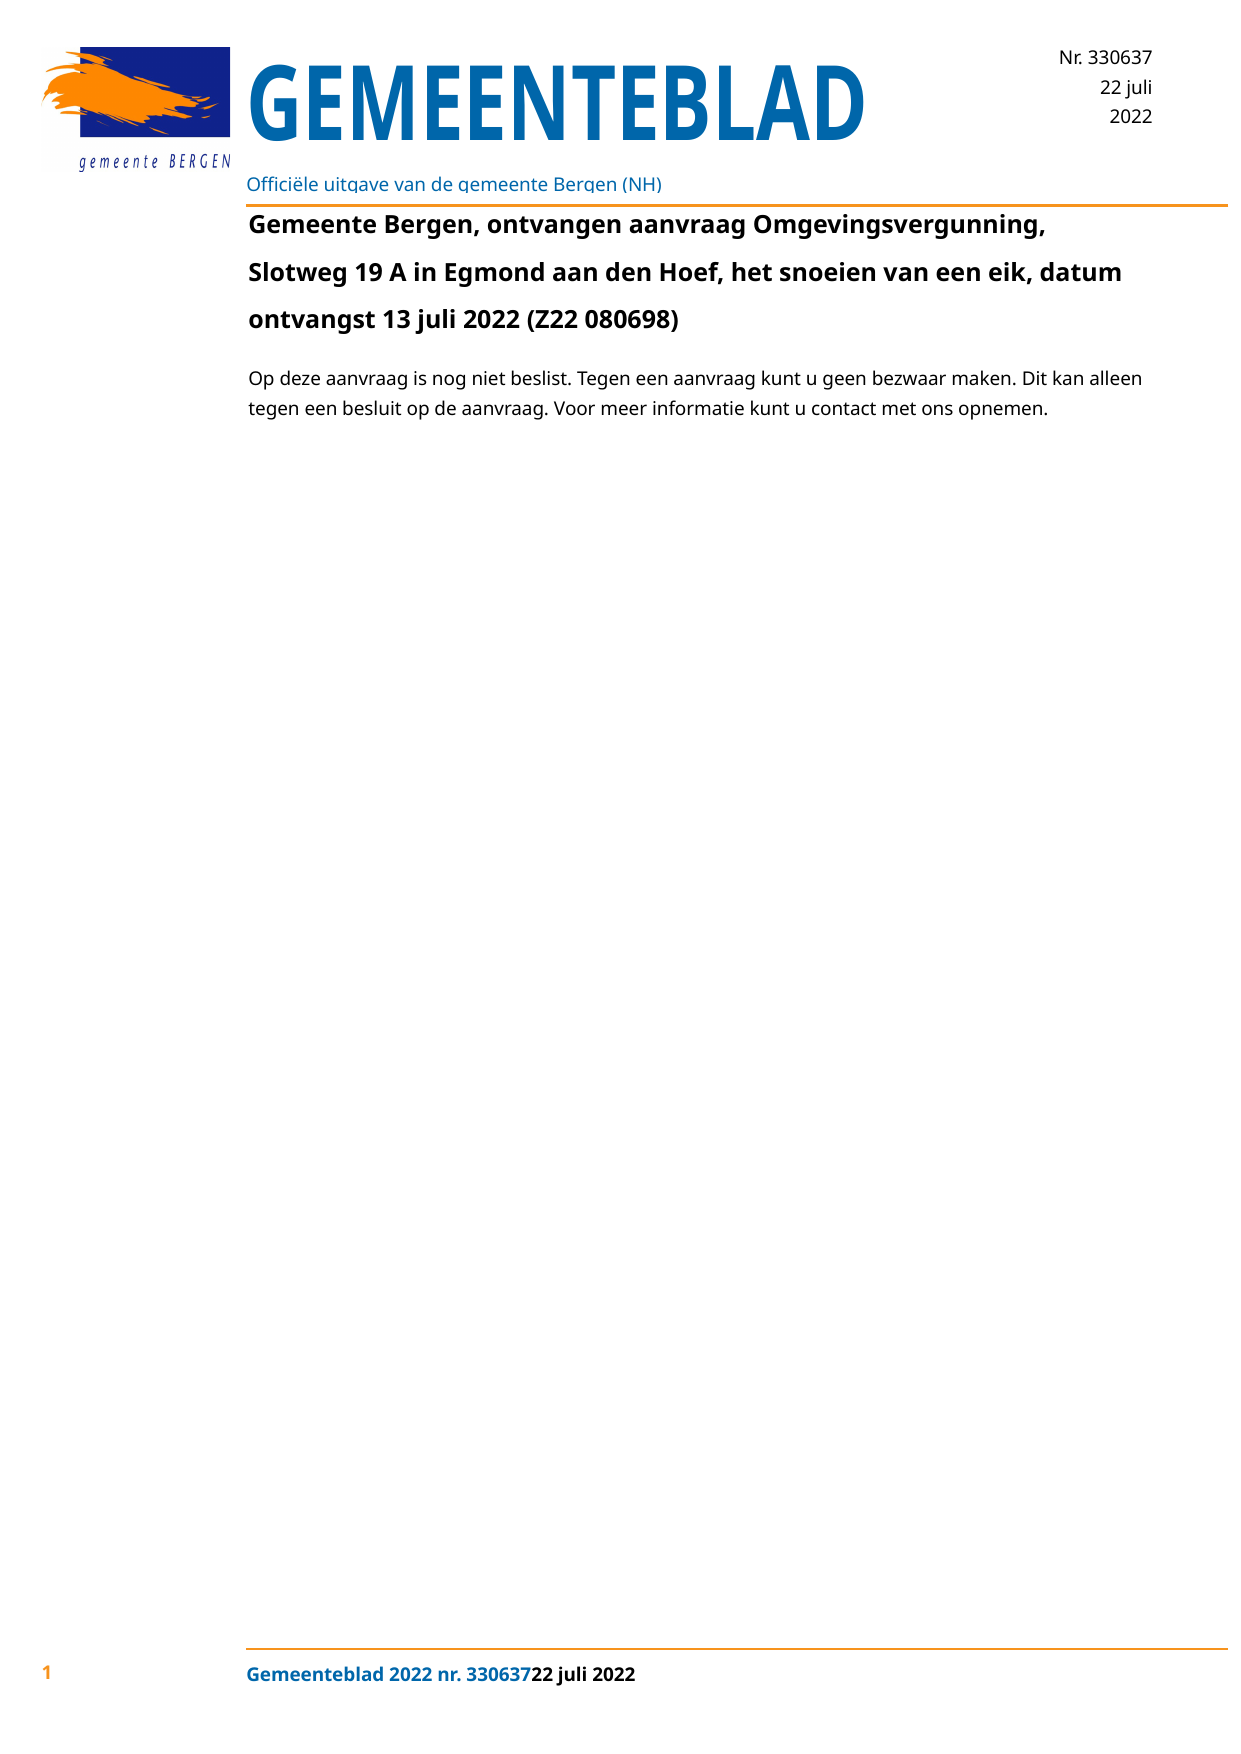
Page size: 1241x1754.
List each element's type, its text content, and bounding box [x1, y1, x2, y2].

text Op deze aanvraag is nog niet beslist. Tegen een aanvraag kunt u geen bezwaar maken. Dit kan alleen tegen een besluit op de aanvraag. Voor meer informatie kunt u contact met ons opnemen. [248, 366, 1152, 421]
picture [41, 47, 231, 172]
text Gemeente Bergen, ontvangen aanvraag Omgevingsvergunning, Slotweg 19 A in Egmond aan den Hoef, het snoeien van een eik, datum ontvangst 13 juli 2022 (Z22 080698) [248, 207, 1152, 336]
